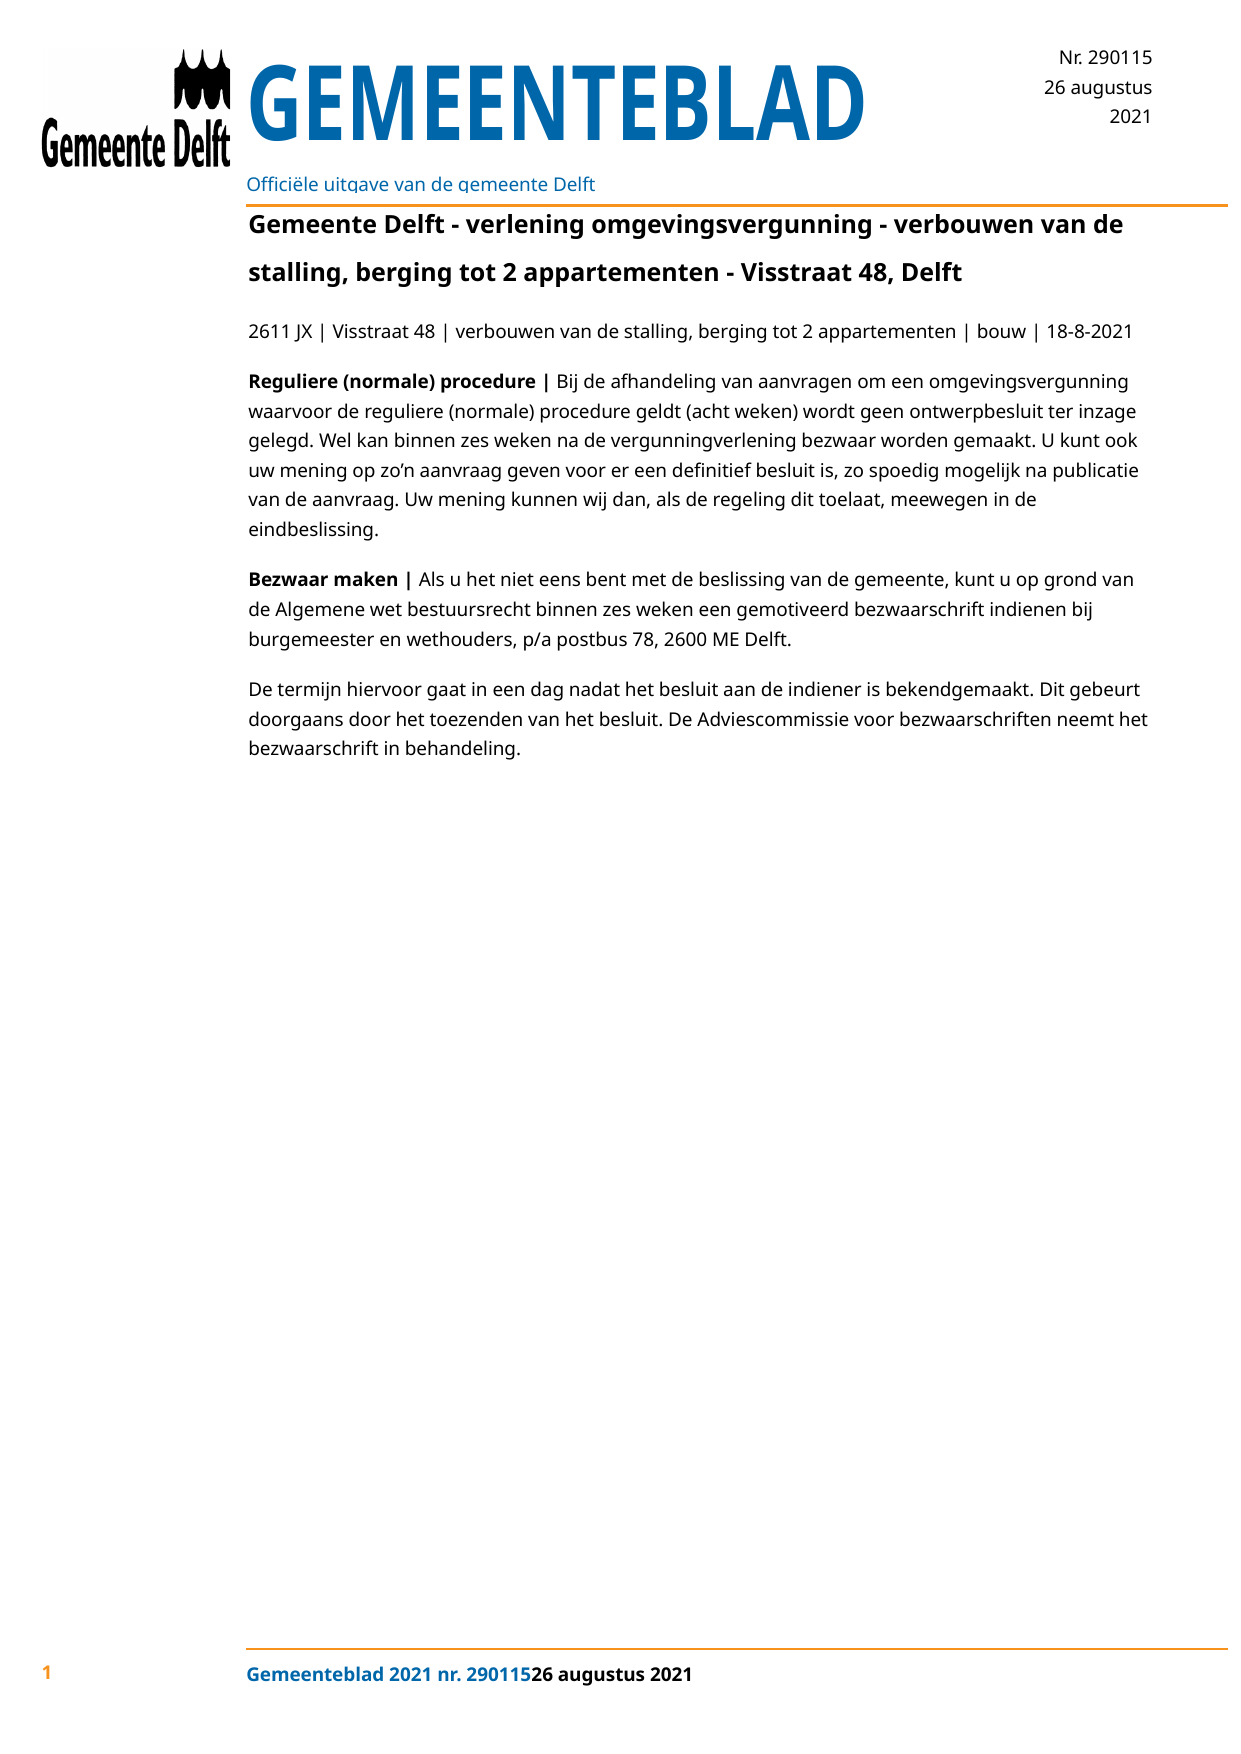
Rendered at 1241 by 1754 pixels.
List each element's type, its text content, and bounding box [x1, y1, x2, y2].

picture [41, 47, 231, 172]
text 2611 JX | Visstraat 48 | verbouwen van de stalling, berging tot 2 appartementen | bouw | 18-8-2021 [248, 318, 1152, 344]
text Reguliere (normale) procedure | Bij de afhandeling van aanvragen om een omgevingsvergunning waarvoor de reguliere (normale) procedure geldt (acht weken) wordt geen ontwerpbesluit ter inzage gelegd. Wel kan binnen zes weken na de vergunningverlening bezwaar worden gemaakt. U kunt ook uw mening op zo’n aanvraag geven voor er een definitief besluit is, zo spoedig mogelijk na publicatie van de aanvraag. Uw mening kunnen wij dan, als de regeling dit toelaat, meewegen in de eindbeslissing. [248, 368, 1152, 542]
text Gemeente Delft - verlening omgevingsvergunning - verbouwen van de stalling, berging tot 2 appartementen - Visstraat 48, Delft [248, 207, 1152, 288]
text De termijn hiervoor gaat in een dag nadat het besluit aan de indiener is bekendgemaakt. Dit gebeurt doorgaans door het toezenden van het besluit. De Adviescommissie voor bezwaarschriften neemt het bezwaarschrift in behandeling. [248, 676, 1152, 761]
text Bezwaar maken | Als u het niet eens bent met de beslissing van de gemeente, kunt u op grond van de Algemene wet bestuursrecht binnen zes weken een gemotiveerd bezwaarschrift indienen bij burgemeester en wethouders, p/a postbus 78, 2600 ME Delft. [248, 567, 1152, 652]
